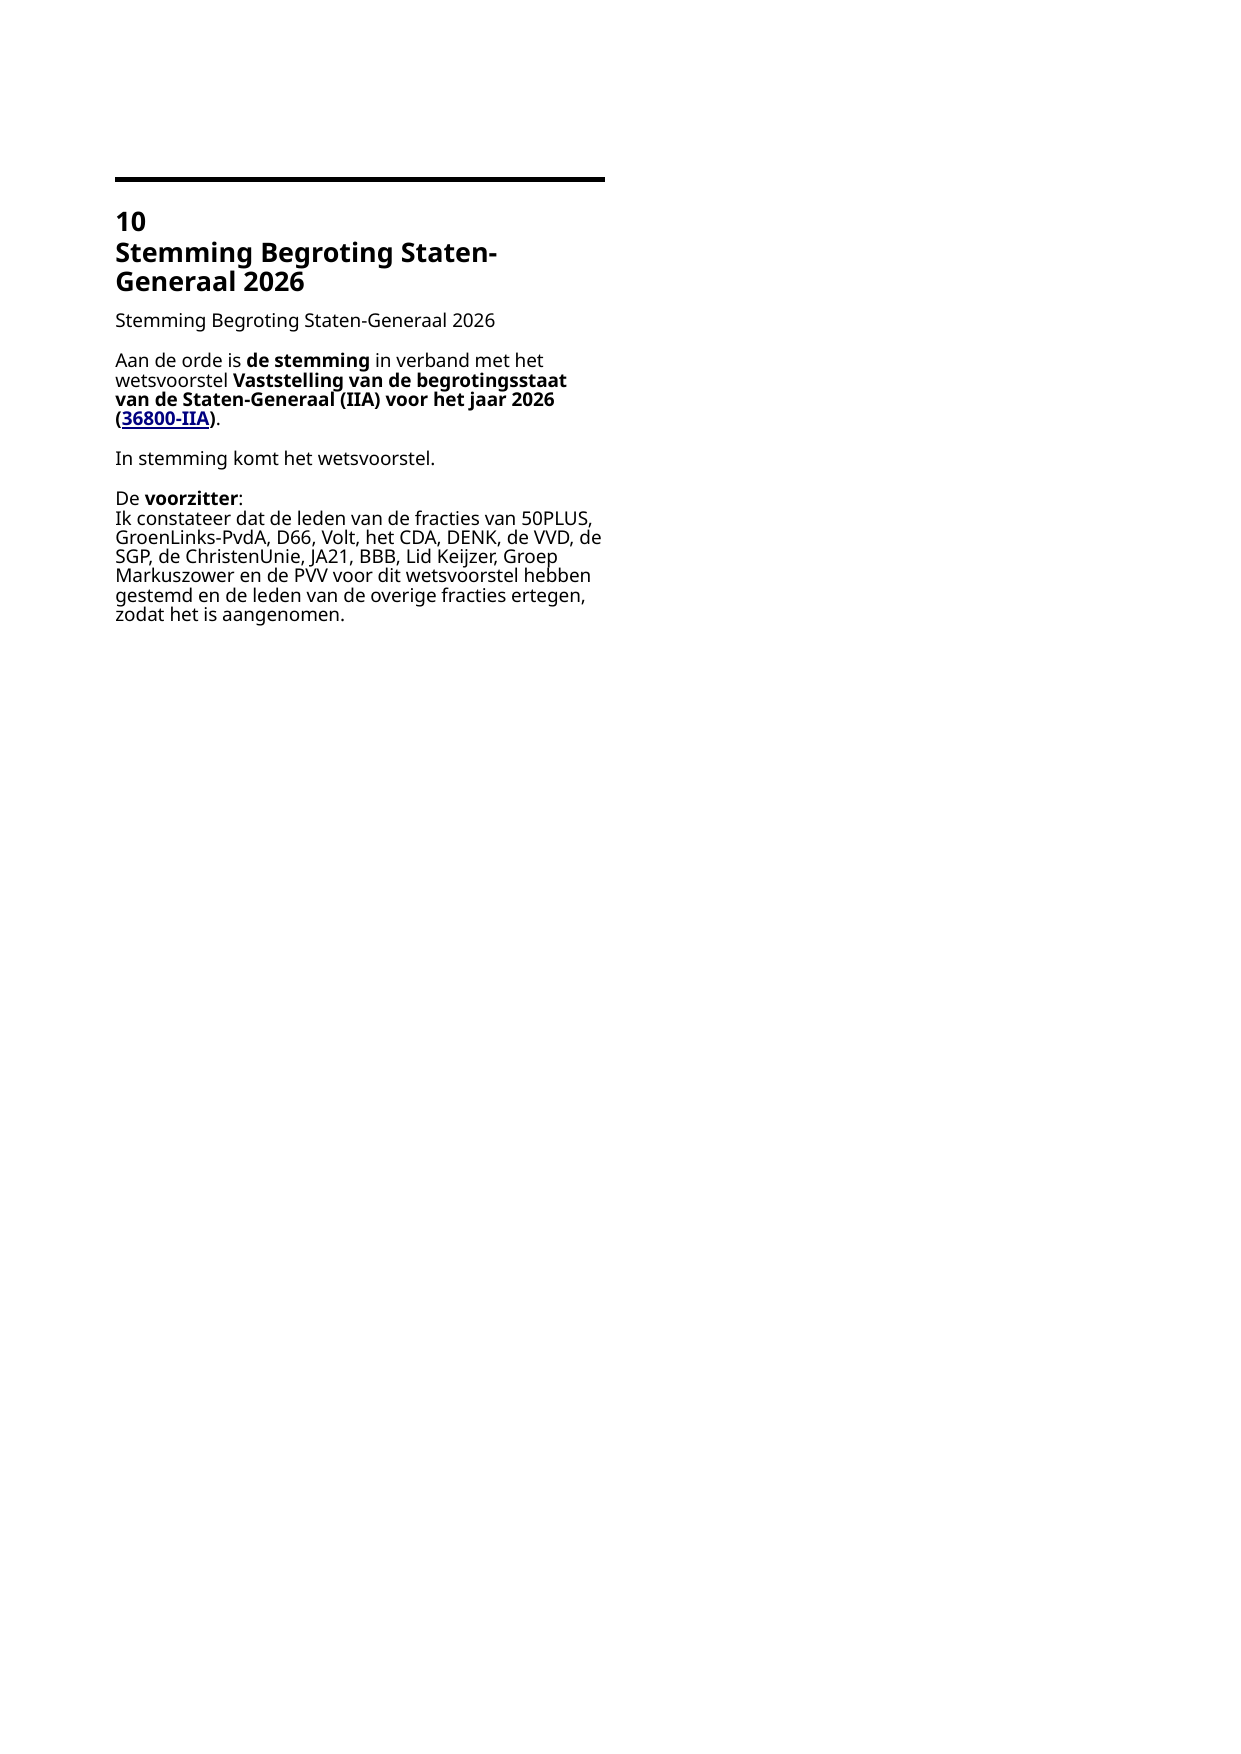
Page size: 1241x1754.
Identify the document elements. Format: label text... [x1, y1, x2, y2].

text Aan de orde is de stemming in verband met het wetsvoorstel Vaststelling van de begrotingsstaat van de Staten-Generaal (IIA) voor het jaar 2026 (36800-IIA). [115, 352, 605, 429]
text 10 [115, 203, 605, 239]
text Stemming Begroting Staten-Generaal 2026 [115, 239, 605, 312]
text Stemming Begroting Staten-Generaal 2026 [115, 312, 605, 332]
text In stemming komt het wetsvoorstel. [115, 450, 605, 469]
text Ik constateer dat de leden van de fracties van 50PLUS, GroenLinks-PvdA, D66, Volt, het CDA, DENK, de VVD, de SGP, de ChristenUnie, JA21, BBB, Lid Keijzer, Groep Markuszower en de PVV voor dit wetsvoorstel hebben gestemd en de leden van de overige fracties ertegen, zodat het is aangenomen. [115, 509, 605, 625]
text De voorzitter: [115, 490, 605, 509]
